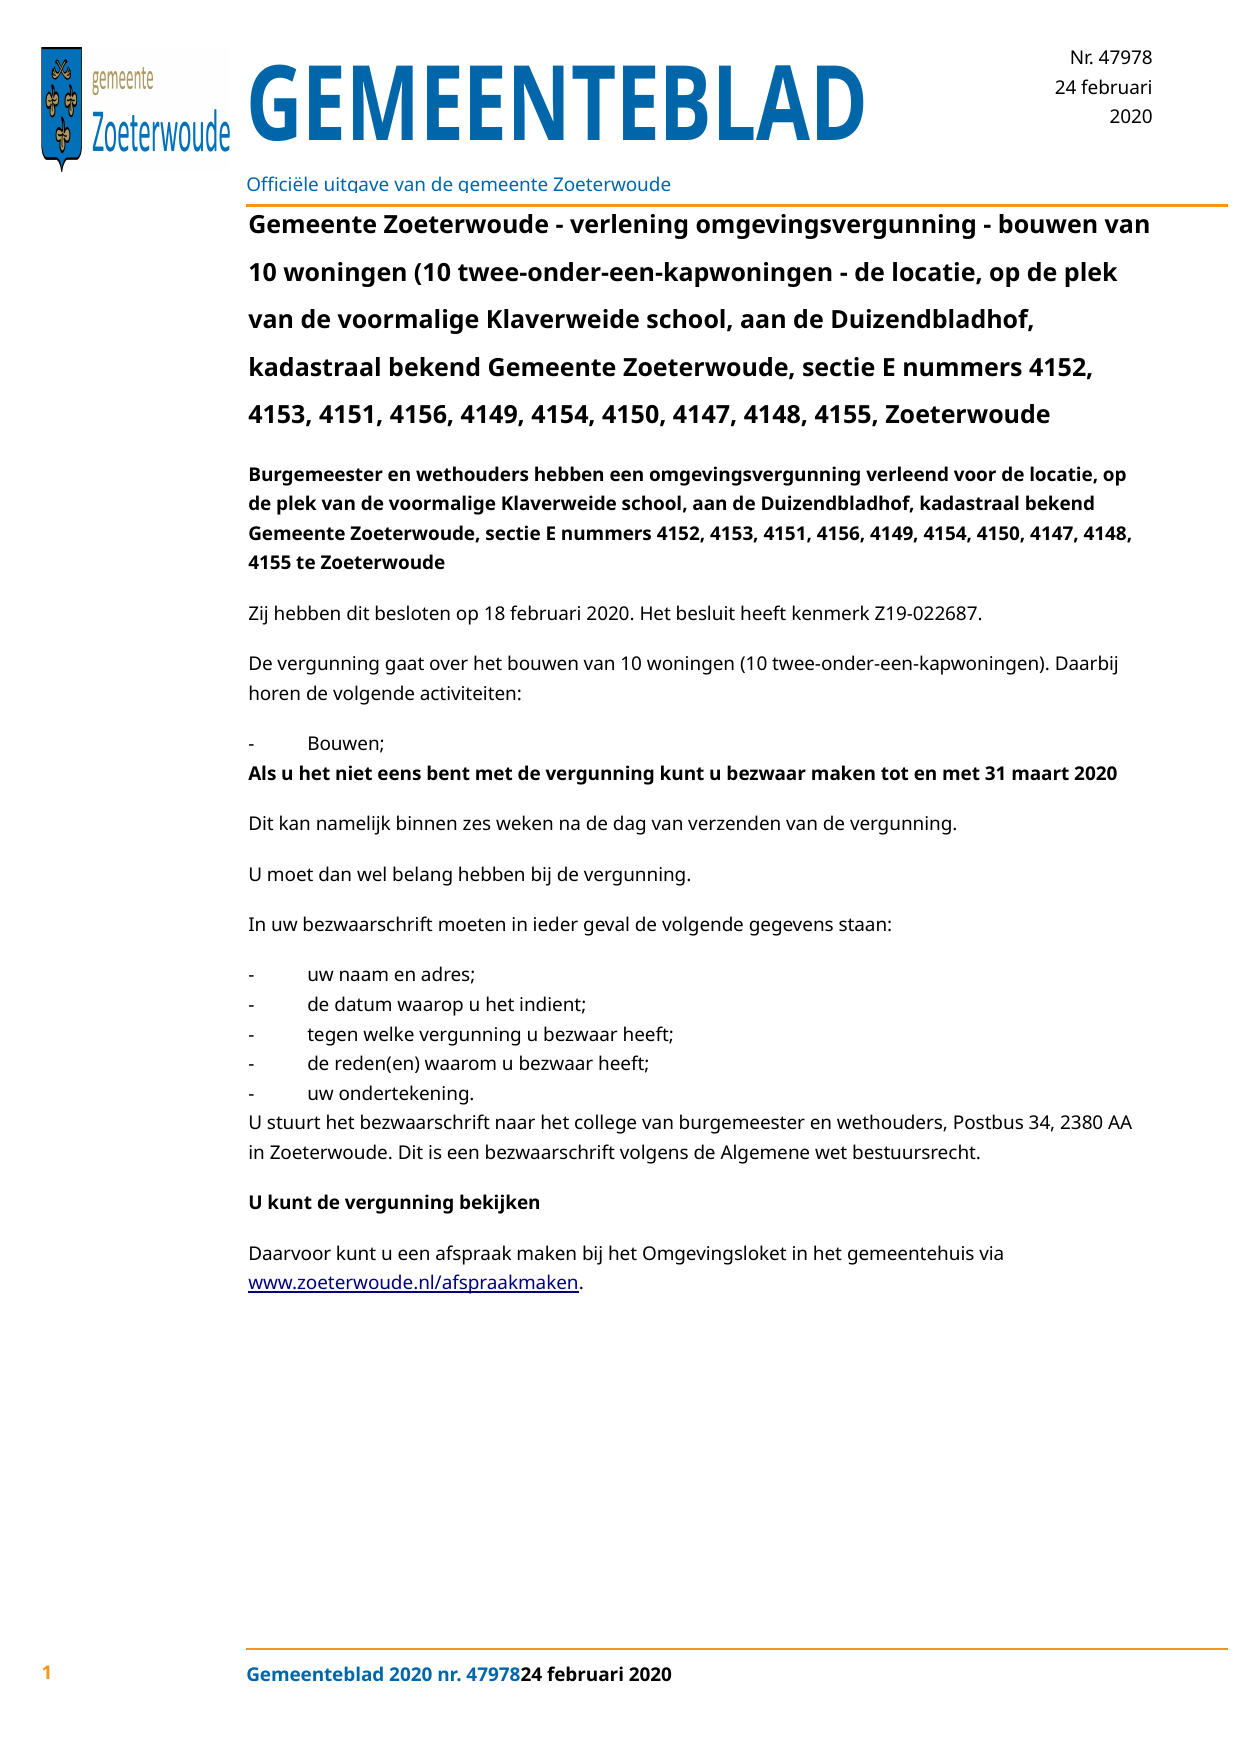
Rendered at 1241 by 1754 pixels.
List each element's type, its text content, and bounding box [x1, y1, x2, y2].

text Dit kan namelijk binnen zes weken na de dag van verzenden van de vergunning. [248, 810, 1152, 836]
list uw ondertekening. [248, 1080, 1152, 1106]
text Zij hebben dit besloten op 18 februari 2020. Het besluit heeft kenmerk Z19-022687. [248, 600, 1152, 626]
text Gemeente Zoeterwoude - verlening omgevingsvergunning - bouwen van 10 woningen (10 twee-onder-een-kapwoningen - de locatie, op de plek van de voormalige Klaverweide school, aan de Duizendbladhof, kadastraal bekend Gemeente Zoeterwoude, sectie E nummers 4152, 4153, 4151, 4156, 4149, 4154, 4150, 4147, 4148, 4155, Zoeterwoude [248, 207, 1152, 431]
text U moet dan wel belang hebben bij de vergunning. [248, 861, 1152, 886]
text U stuurt het bezwaarschrift naar het college van burgemeester en wethouders, Postbus 34, 2380 AA in Zoeterwoude. Dit is een bezwaarschrift volgens de Algemene wet bestuursrecht. [248, 1109, 1152, 1165]
picture [41, 47, 231, 172]
list de datum waarop u het indient; [248, 991, 1152, 1017]
list de reden(en) waarom u bezwaar heeft; [248, 1050, 1152, 1076]
text Daarvoor kunt u een afspraak maken bij het Omgevingsloket in het gemeentehuis via www.zoeterwoude.nl/afspraakmaken. [248, 1240, 1152, 1295]
list uw naam en adres; [248, 962, 1152, 987]
text Burgemeester en wethouders hebben een omgevingsvergunning verleend voor de locatie, op de plek van de voormalige Klaverweide school, aan de Duizendbladhof, kadastraal bekend Gemeente Zoeterwoude, sectie E nummers 4152, 4153, 4151, 4156, 4149, 4154, 4150, 4147, 4148, 4155 te Zoeterwoude [248, 461, 1152, 575]
list Bouwen; [248, 730, 1152, 756]
text De vergunning gaat over het bouwen van 10 woningen (10 twee-onder-een-kapwoningen). Daarbij horen de volgende activiteiten: [248, 650, 1152, 706]
text Als u het niet eens bent met de vergunning kunt u bezwaar maken tot en met 31 maart 2020 [248, 760, 1152, 786]
list tegen welke vergunning u bezwaar heeft; [248, 1021, 1152, 1046]
text In uw bezwaarschrift moeten in ieder geval de volgende gegevens staan: [248, 911, 1152, 937]
text U kunt de vergunning bekijken [248, 1189, 1152, 1215]
